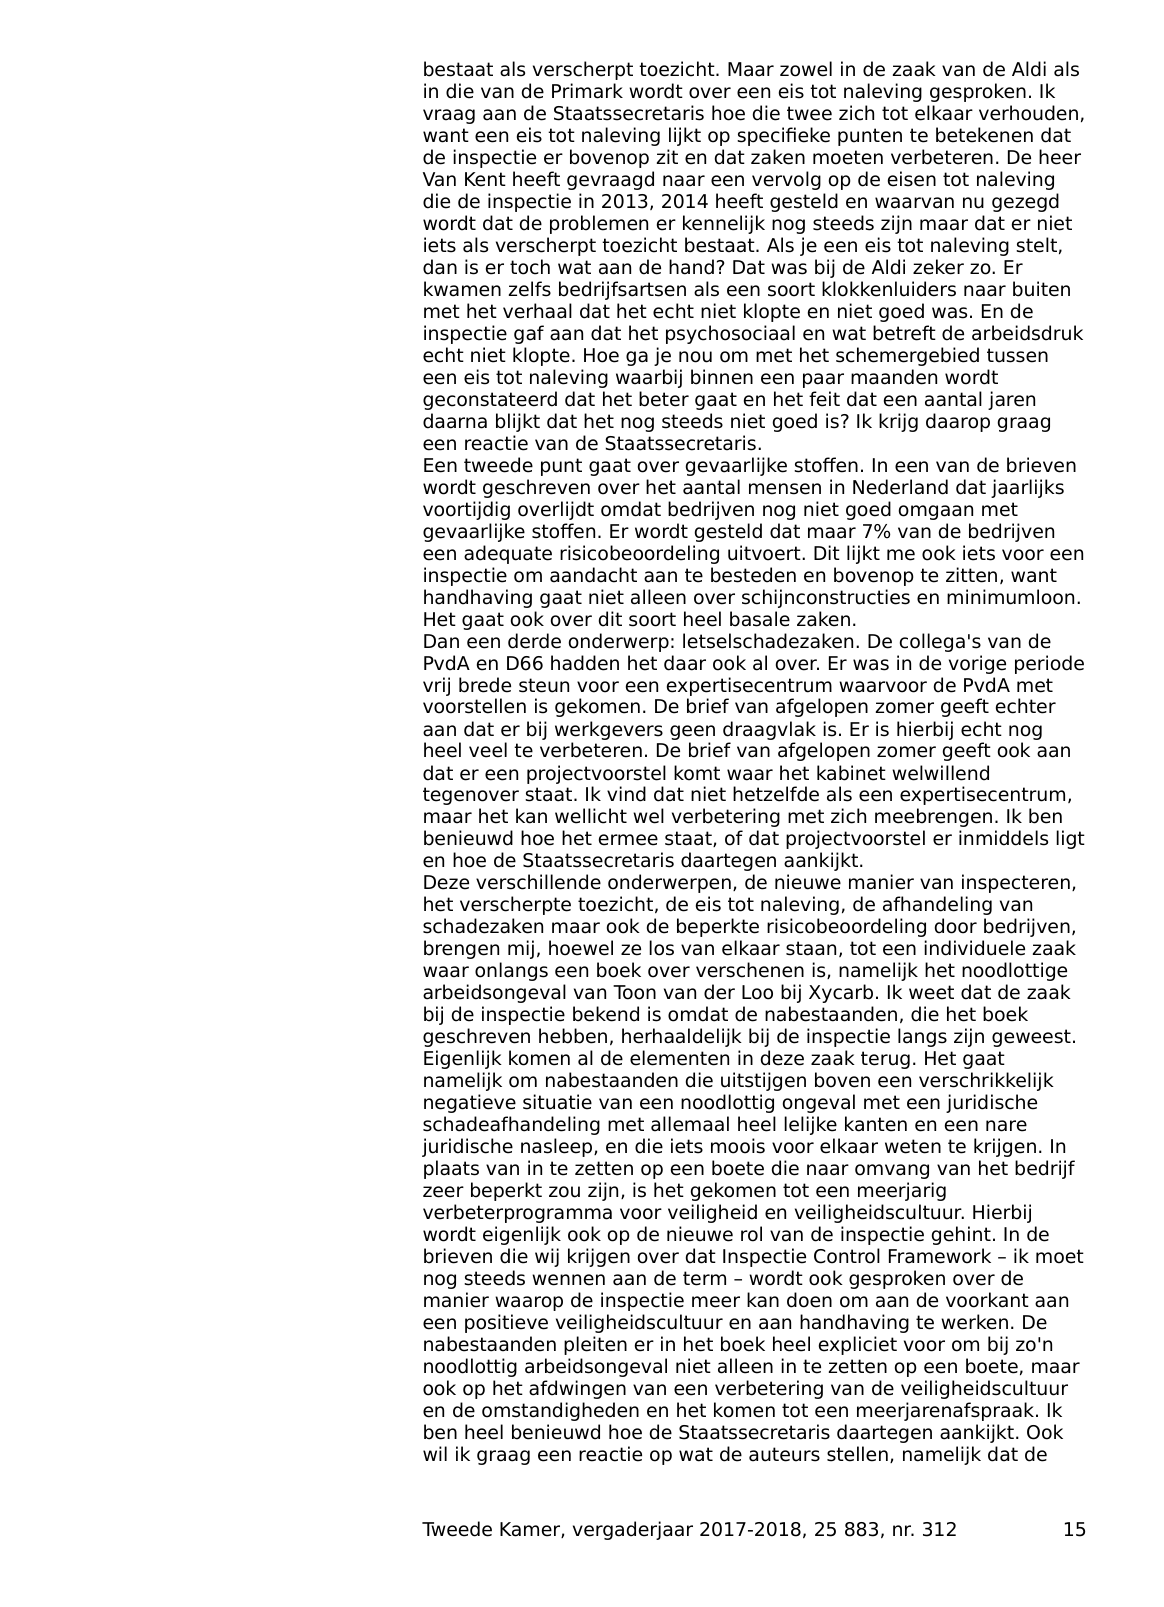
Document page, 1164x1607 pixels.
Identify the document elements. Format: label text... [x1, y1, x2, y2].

text Een tweede punt gaat over gevaarlijke stoffen. In een van de brieven wordt geschreven over het aantal mensen in Nederland dat jaarlijks voortijdig overlijdt omdat bedrijven nog niet goed omgaan met gevaarlijke stoffen. Er wordt gesteld dat maar 7% van de bedrijven een adequate risicobeoordeling uitvoert. Dit lijkt me ook iets voor een inspectie om aandacht aan te besteden en bovenop te zitten, want handhaving gaat niet alleen over schijnconstructies en minimumloon. Het gaat ook over dit soort heel basale zaken. [422, 455, 1087, 631]
text Dan een derde onderwerp: letselschadezaken. De collega's van de PvdA en D66 hadden het daar ook al over. Er was in de vorige periode vrij brede steun voor een expertisecentrum waarvoor de PvdA met voorstellen is gekomen. De brief van afgelopen zomer geeft echter aan dat er bij werkgevers geen draagvlak is. Er is hierbij echt nog heel veel te verbeteren. De brief van afgelopen zomer geeft ook aan dat er een projectvoorstel komt waar het kabinet welwillend tegenover staat. Ik vind dat niet hetzelfde als een expertisecentrum, maar het kan wellicht wel verbetering met zich meebrengen. Ik ben benieuwd hoe het ermee staat, of dat projectvoorstel er inmiddels ligt en hoe de Staatssecretaris daartegen aankijkt. [422, 631, 1087, 872]
text Deze verschillende onderwerpen, de nieuwe manier van inspecteren, het verscherpte toezicht, de eis tot naleving, de afhandeling van schadezaken maar ook de beperkte risicobeoordeling door bedrijven, brengen mij, hoewel ze los van elkaar staan, tot een individuele zaak waar onlangs een boek over verschenen is, namelijk het noodlottige arbeidsongeval van Toon van der Loo bij Xycarb. Ik weet dat de zaak bij de inspectie bekend is omdat de nabestaanden, die het boek geschreven hebben, herhaaldelijk bij de inspectie langs zijn geweest. Eigenlijk komen al de elementen in deze zaak terug. Het gaat namelijk om nabestaanden die uitstijgen boven een verschrikkelijk negatieve situatie van een noodlottig ongeval met een juridische schadeafhandeling met allemaal heel lelijke kanten en een nare juridische nasleep, en die iets moois voor elkaar weten te krijgen. In plaats van in te zetten op een boete die naar omvang van het bedrijf zeer beperkt zou zijn, is het gekomen tot een meerjarig verbeterprogramma voor veiligheid en veiligheidscultuur. Hierbij wordt eigenlijk ook op de nieuwe rol van de inspectie gehint. In de brieven die wij krijgen over dat Inspectie Control Framework – ik moet nog steeds wennen aan de term – wordt ook gesproken over de manier waarop de inspectie meer kan doen om aan de voorkant aan een positieve veiligheidscultuur en aan handhaving te werken. De nabestaanden pleiten er in het boek heel expliciet voor om bij zo'n noodlottig arbeidsongeval niet alleen in te zetten op een boete, maar ook op het afdwingen van een verbetering van de veiligheidscultuur en de omstandigheden en het komen tot een meerjarenafspraak. Ik ben heel benieuwd hoe de Staatssecretaris daartegen aankijkt. Ook wil ik graag een reactie op wat de auteurs stellen, namelijk dat de [422, 872, 1087, 1466]
text bestaat als verscherpt toezicht. Maar zowel in de zaak van de Aldi als in die van de Primark wordt over een eis tot naleving gesproken. Ik vraag aan de Staatssecretaris hoe die twee zich tot elkaar verhouden, want een eis tot naleving lijkt op specifieke punten te betekenen dat de inspectie er bovenop zit en dat zaken moeten verbeteren. De heer Van Kent heeft gevraagd naar een vervolg op de eisen tot naleving die de inspectie in 2013, 2014 heeft gesteld en waarvan nu gezegd wordt dat de problemen er kennelijk nog steeds zijn maar dat er niet iets als verscherpt toezicht bestaat. Als je een eis tot naleving stelt, dan is er toch wat aan de hand? Dat was bij de Aldi zeker zo. Er kwamen zelfs bedrijfsartsen als een soort klokkenluiders naar buiten met het verhaal dat het echt niet klopte en niet goed was. En de inspectie gaf aan dat het psychosociaal en wat betreft de arbeidsdruk echt niet klopte. Hoe ga je nou om met het schemergebied tussen een eis tot naleving waarbij binnen een paar maanden wordt geconstateerd dat het beter gaat en het feit dat een aantal jaren daarna blijkt dat het nog steeds niet goed is? Ik krijg daarop graag een reactie van de Staatssecretaris. [422, 59, 1087, 455]
